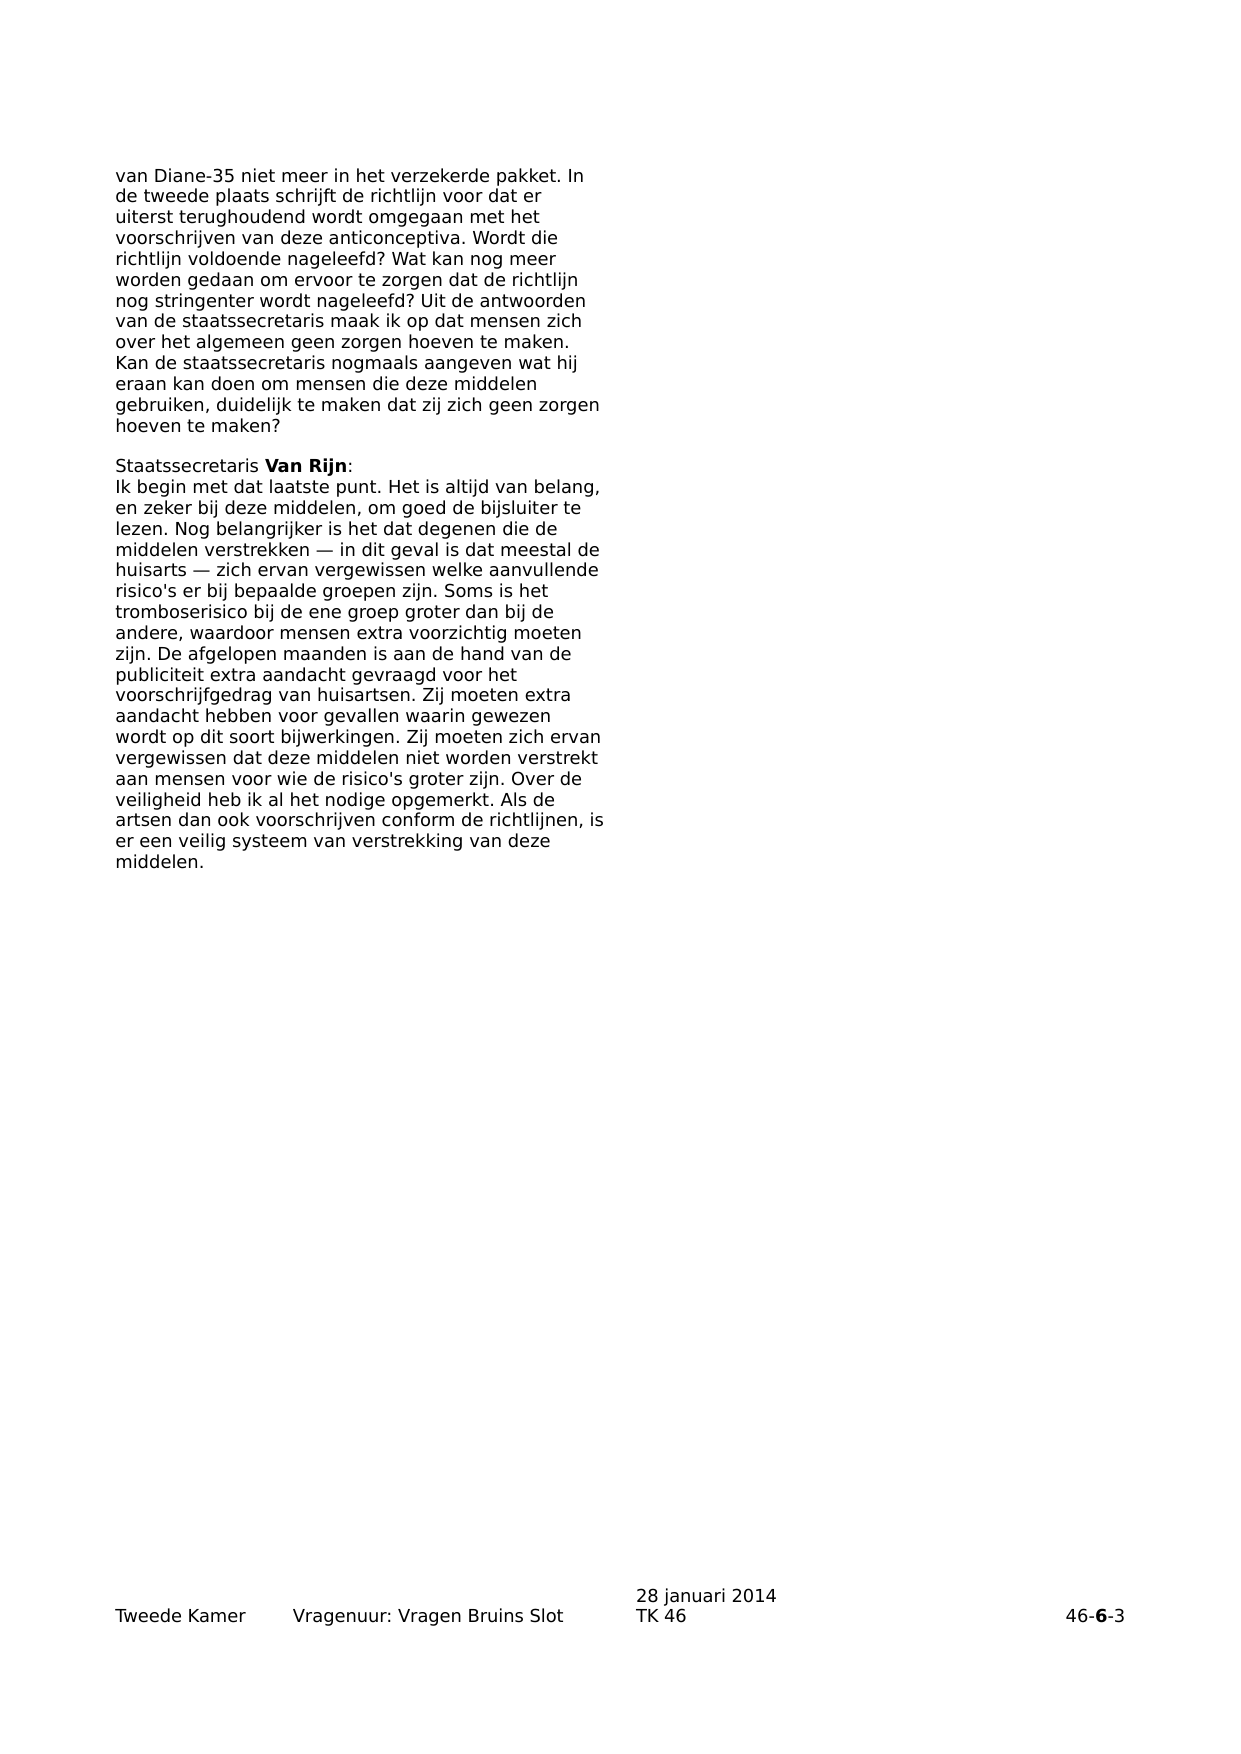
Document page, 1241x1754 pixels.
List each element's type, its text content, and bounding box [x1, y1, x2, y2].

text Ik begin met dat laatste punt. Het is altijd van belang, en zeker bij deze middelen, om goed de bijsluiter te lezen. Nog belangrijker is het dat degenen die de middelen verstrekken — in dit geval is dat meestal de huisarts — zich ervan vergewissen welke aanvullende risico's er bij bepaalde groepen zijn. Soms is het tromboserisico bij de ene groep groter dan bij de andere, waardoor mensen extra voorzichtig moeten zijn. De afgelopen maanden is aan de hand van de publiciteit extra aandacht gevraagd voor het voorschrijfgedrag van huisartsen. Zij moeten extra aandacht hebben voor gevallen waarin gewezen wordt op dit soort bijwerkingen. Zij moeten zich ervan vergewissen dat deze middelen niet worden verstrekt aan mensen voor wie de risico's groter zijn. Over de veiligheid heb ik al het nodige opgemerkt. Als de artsen dan ook voorschrijven conform de richtlijnen, is er een veilig systeem van verstrekking van deze middelen. [115, 477, 605, 873]
text van Diane-35 niet meer in het verzekerde pakket. In de tweede plaats schrijft de richtlijn voor dat er uiterst terughoudend wordt omgegaan met het voorschrijven van deze anticonceptiva. Wordt die richtlijn voldoende nageleefd? Wat kan nog meer worden gedaan om ervoor te zorgen dat de richtlijn nog stringenter wordt nageleefd? Uit de antwoorden van de staatssecretaris maak ik op dat mensen zich over het algemeen geen zorgen hoeven te maken. Kan de staatssecretaris nogmaals aangeven wat hij eraan kan doen om mensen die deze middelen gebruiken, duidelijk te maken dat zij zich geen zorgen hoeven te maken? [115, 165, 605, 436]
text Staatssecretaris Van Rijn: [115, 456, 605, 477]
